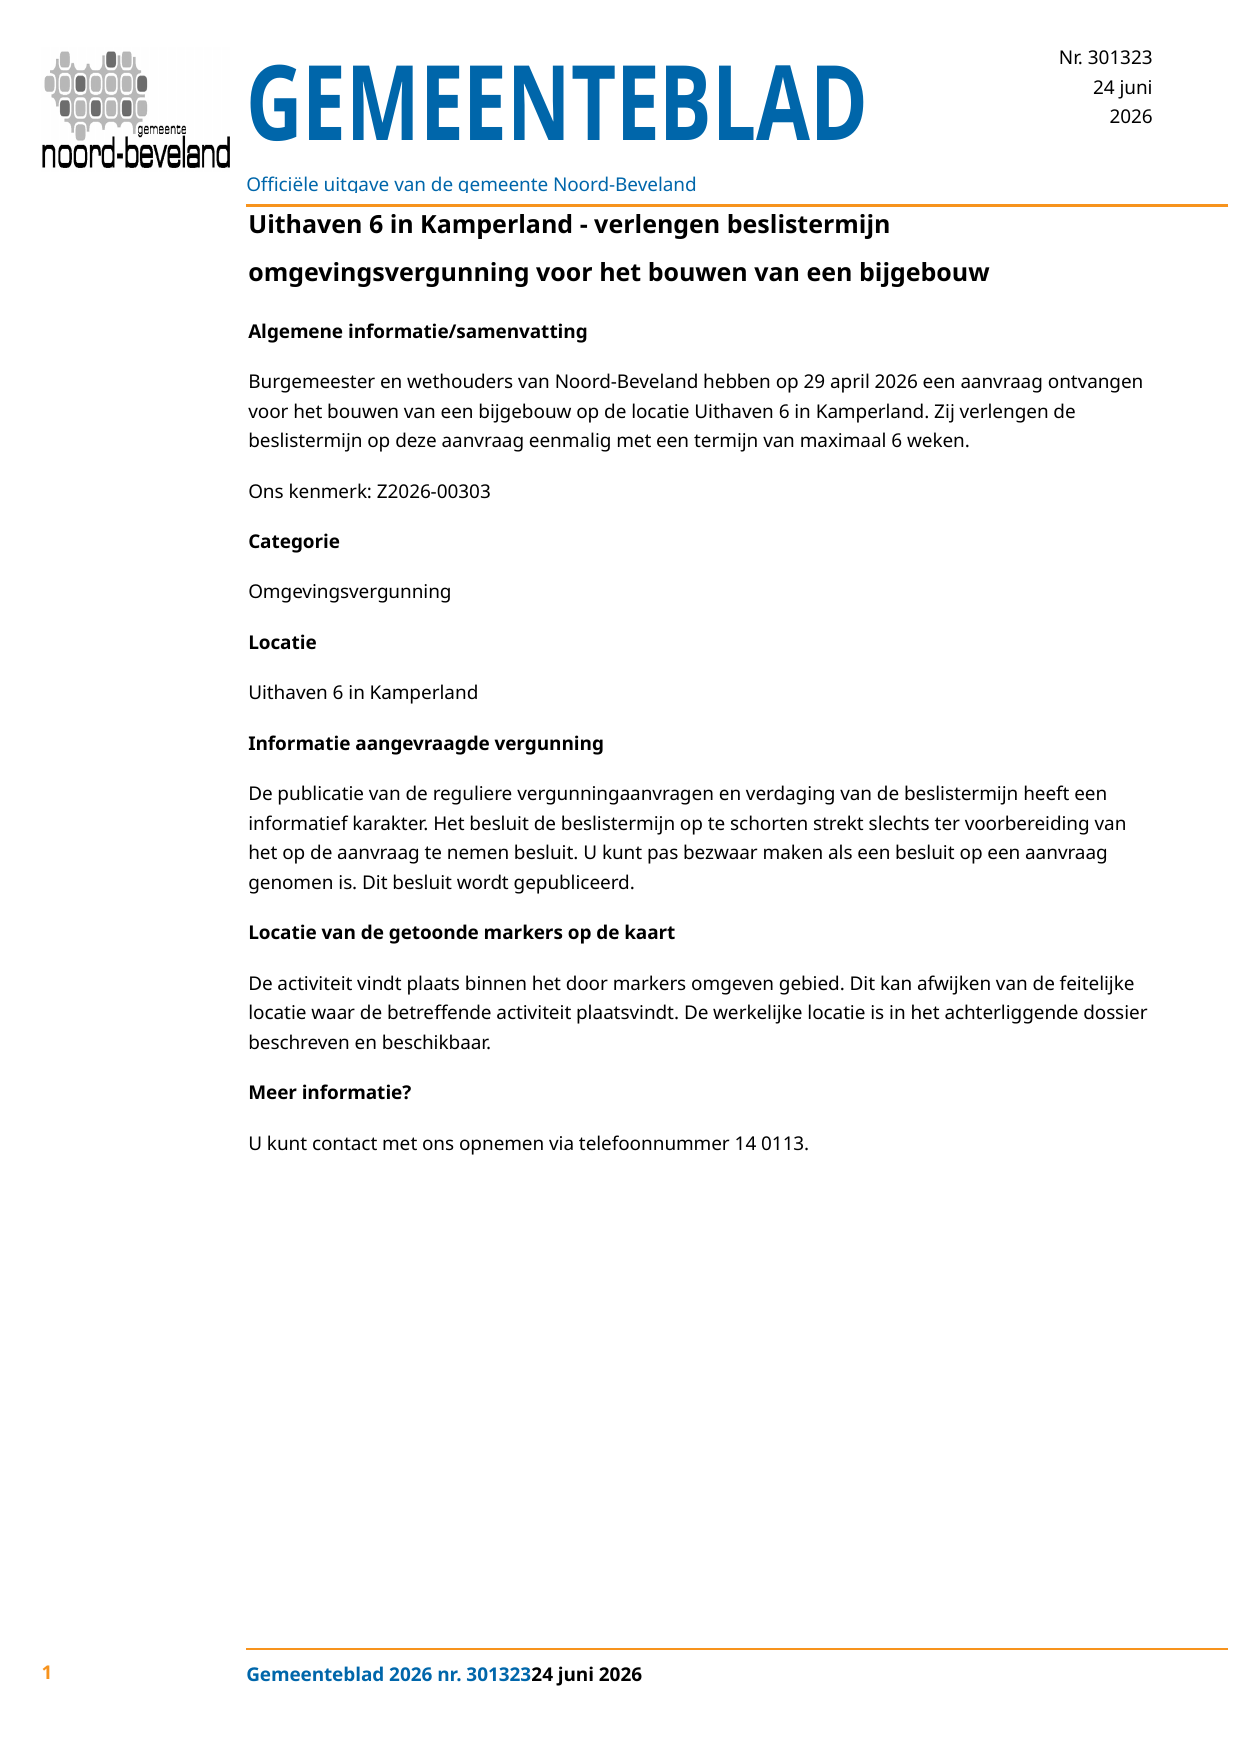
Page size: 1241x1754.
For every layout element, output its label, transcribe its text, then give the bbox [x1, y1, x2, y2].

text U kunt contact met ons opnemen via telefoonnummer 14 0113. [248, 1130, 1152, 1156]
text Algemene informatie/samenvatting [248, 318, 1152, 344]
text Uithaven 6 in Kamperland [248, 679, 1152, 705]
text Uithaven 6 in Kamperland - verlengen beslistermijn omgevingsvergunning voor het bouwen van een bijgebouw [248, 207, 1152, 288]
text Informatie aangevraagde vergunning [248, 730, 1152, 756]
picture [41, 47, 231, 172]
text Meer informatie? [248, 1079, 1152, 1105]
text De activiteit vindt plaats binnen het door markers omgeven gebied. Dit kan afwijken van de feitelijke locatie waar de betreffende activiteit plaatsvindt. De werkelijke locatie is in het achterliggende dossier beschreven en beschikbaar. [248, 970, 1152, 1055]
text Ons kenmerk: Z2026-00303 [248, 478, 1152, 504]
text Burgemeester en wethouders van Noord-Beveland hebben op 29 april 2026 een aanvraag ontvangen voor het bouwen van een bijgebouw op de locatie Uithaven 6 in Kamperland. Zij verlengen de beslistermijn op deze aanvraag eenmalig met een termijn van maximaal 6 weken. [248, 368, 1152, 453]
text De publicatie van de reguliere vergunningaanvragen en verdaging van de beslistermijn heeft een informatief karakter. Het besluit de beslistermijn op te schorten strekt slechts ter voorbereiding van het op de aanvraag te nemen besluit. U kunt pas bezwaar maken als een besluit op een aanvraag genomen is. Dit besluit wordt gepubliceerd. [248, 780, 1152, 895]
text Categorie [248, 528, 1152, 554]
text Omgevingsvergunning [248, 579, 1152, 604]
text Locatie van de getoonde markers op de kaart [248, 919, 1152, 945]
text Locatie [248, 629, 1152, 655]
